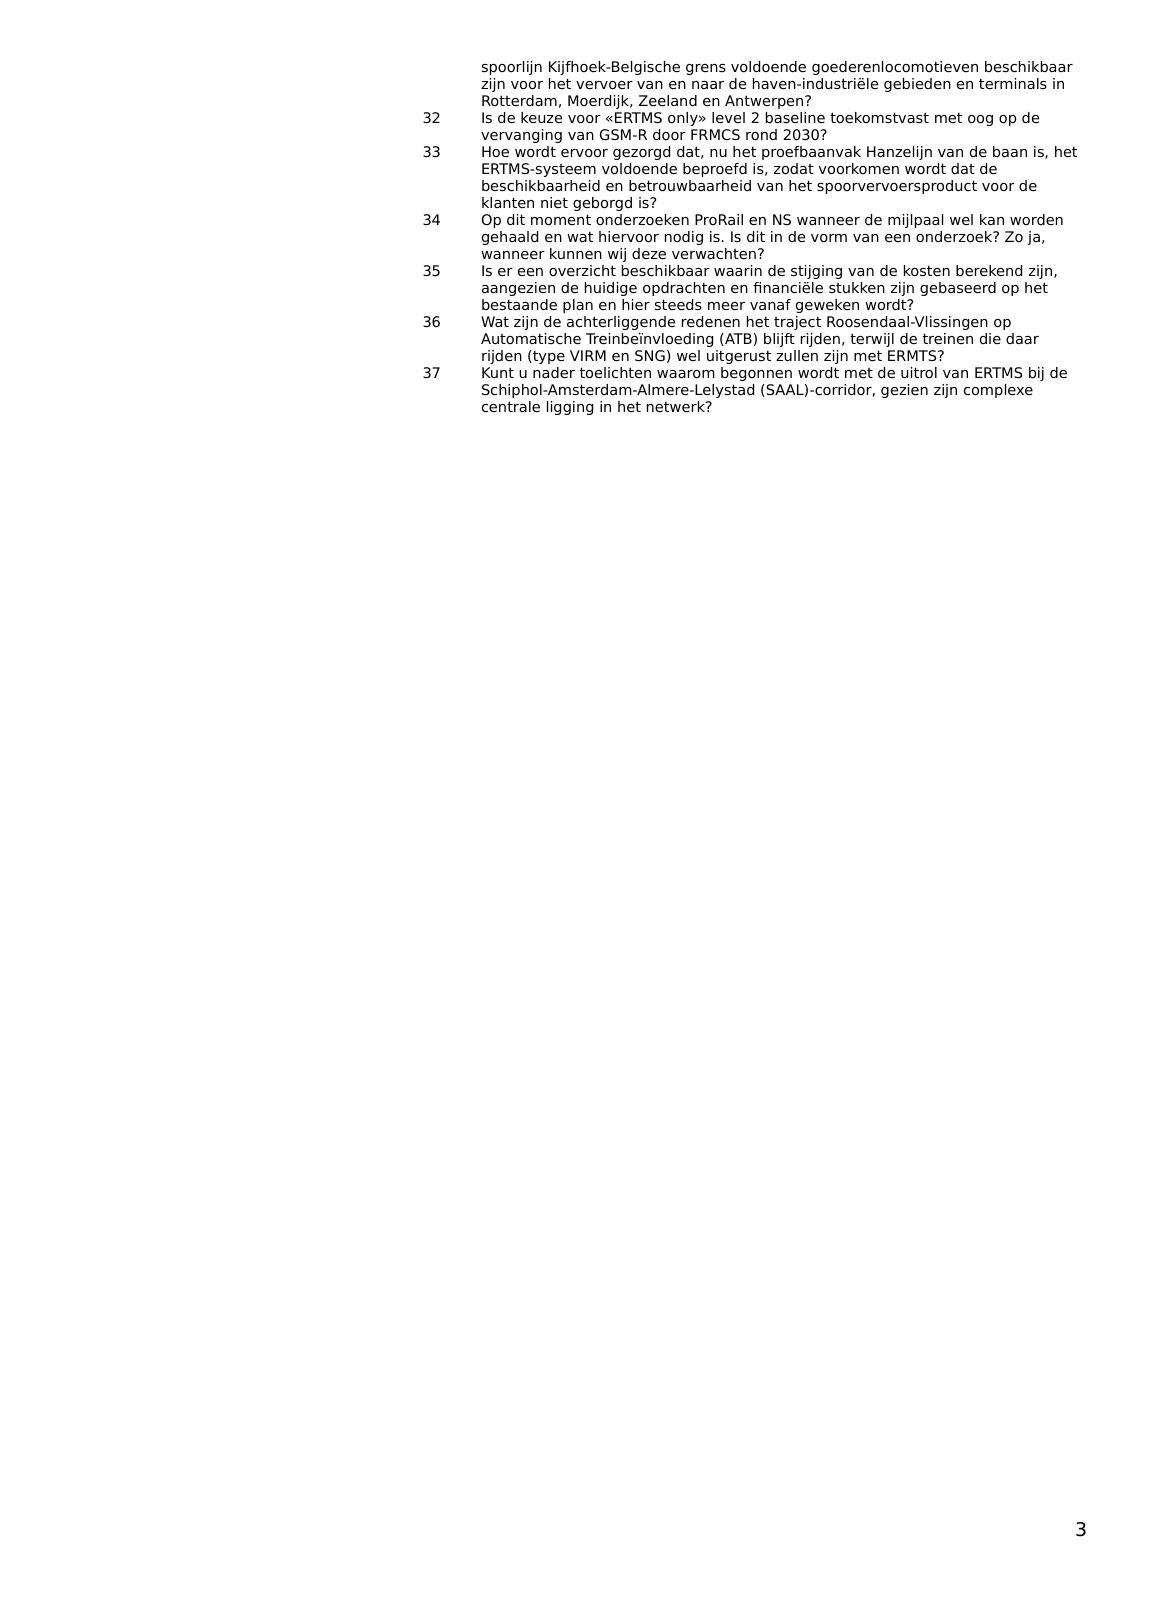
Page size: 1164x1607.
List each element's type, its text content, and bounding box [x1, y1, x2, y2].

table_cell 35 [422, 263, 475, 314]
table_cell 36 [422, 314, 475, 365]
table_cell 37 [422, 365, 475, 416]
table_cell Hoe wordt ervoor gezorgd dat, nu het proefbaanvak Hanzelijn van de baan is, het ERTMS-systeem voldoende beproefd is, zodat voorkomen wordt dat de beschikbaarheid en betrouwbaarheid van het spoorvervoersproduct voor de klanten niet geborgd is? [475, 144, 1087, 212]
table_cell Is er een overzicht beschikbaar waarin de stijging van de kosten berekend zijn, aangezien de huidige opdrachten en financiële stukken zijn gebaseerd op het bestaande plan en hier steeds meer vanaf geweken wordt? [475, 263, 1087, 314]
table_cell 33 [422, 144, 475, 212]
table_cell Op dit moment onderzoeken ProRail en NS wanneer de mijlpaal wel kan worden gehaald en wat hiervoor nodig is. Is dit in de vorm van een onderzoek? Zo ja, wanneer kunnen wij deze verwachten? [475, 212, 1087, 263]
table_cell Kunt u nader toelichten waarom begonnen wordt met de uitrol van ERTMS bij de Schiphol-Amsterdam-Almere-Lelystad (SAAL)-corridor, gezien zijn complexe centrale ligging in het netwerk? [475, 365, 1087, 416]
table_cell 32 [422, 110, 475, 144]
table_cell spoorlijn Kijfhoek-Belgische grens voldoende goederenlocomotieven beschikbaar zijn voor het vervoer van en naar de haven-industriële gebieden en terminals in Rotterdam, Moerdijk, Zeeland en Antwerpen? [475, 59, 1087, 110]
table_cell Is de keuze voor «ERTMS only» level 2 baseline toekomstvast met oog op de vervanging van GSM-R door FRMCS rond 2030? [475, 110, 1087, 144]
table_cell Wat zijn de achterliggende redenen het traject Roosendaal-Vlissingen op Automatische Treinbeïnvloeding (ATB) blijft rijden, terwijl de treinen die daar rijden (type VIRM en SNG) wel uitgerust zullen zijn met ERMTS? [475, 314, 1087, 365]
table_cell 34 [422, 212, 475, 263]
table_cell [422, 59, 475, 110]
